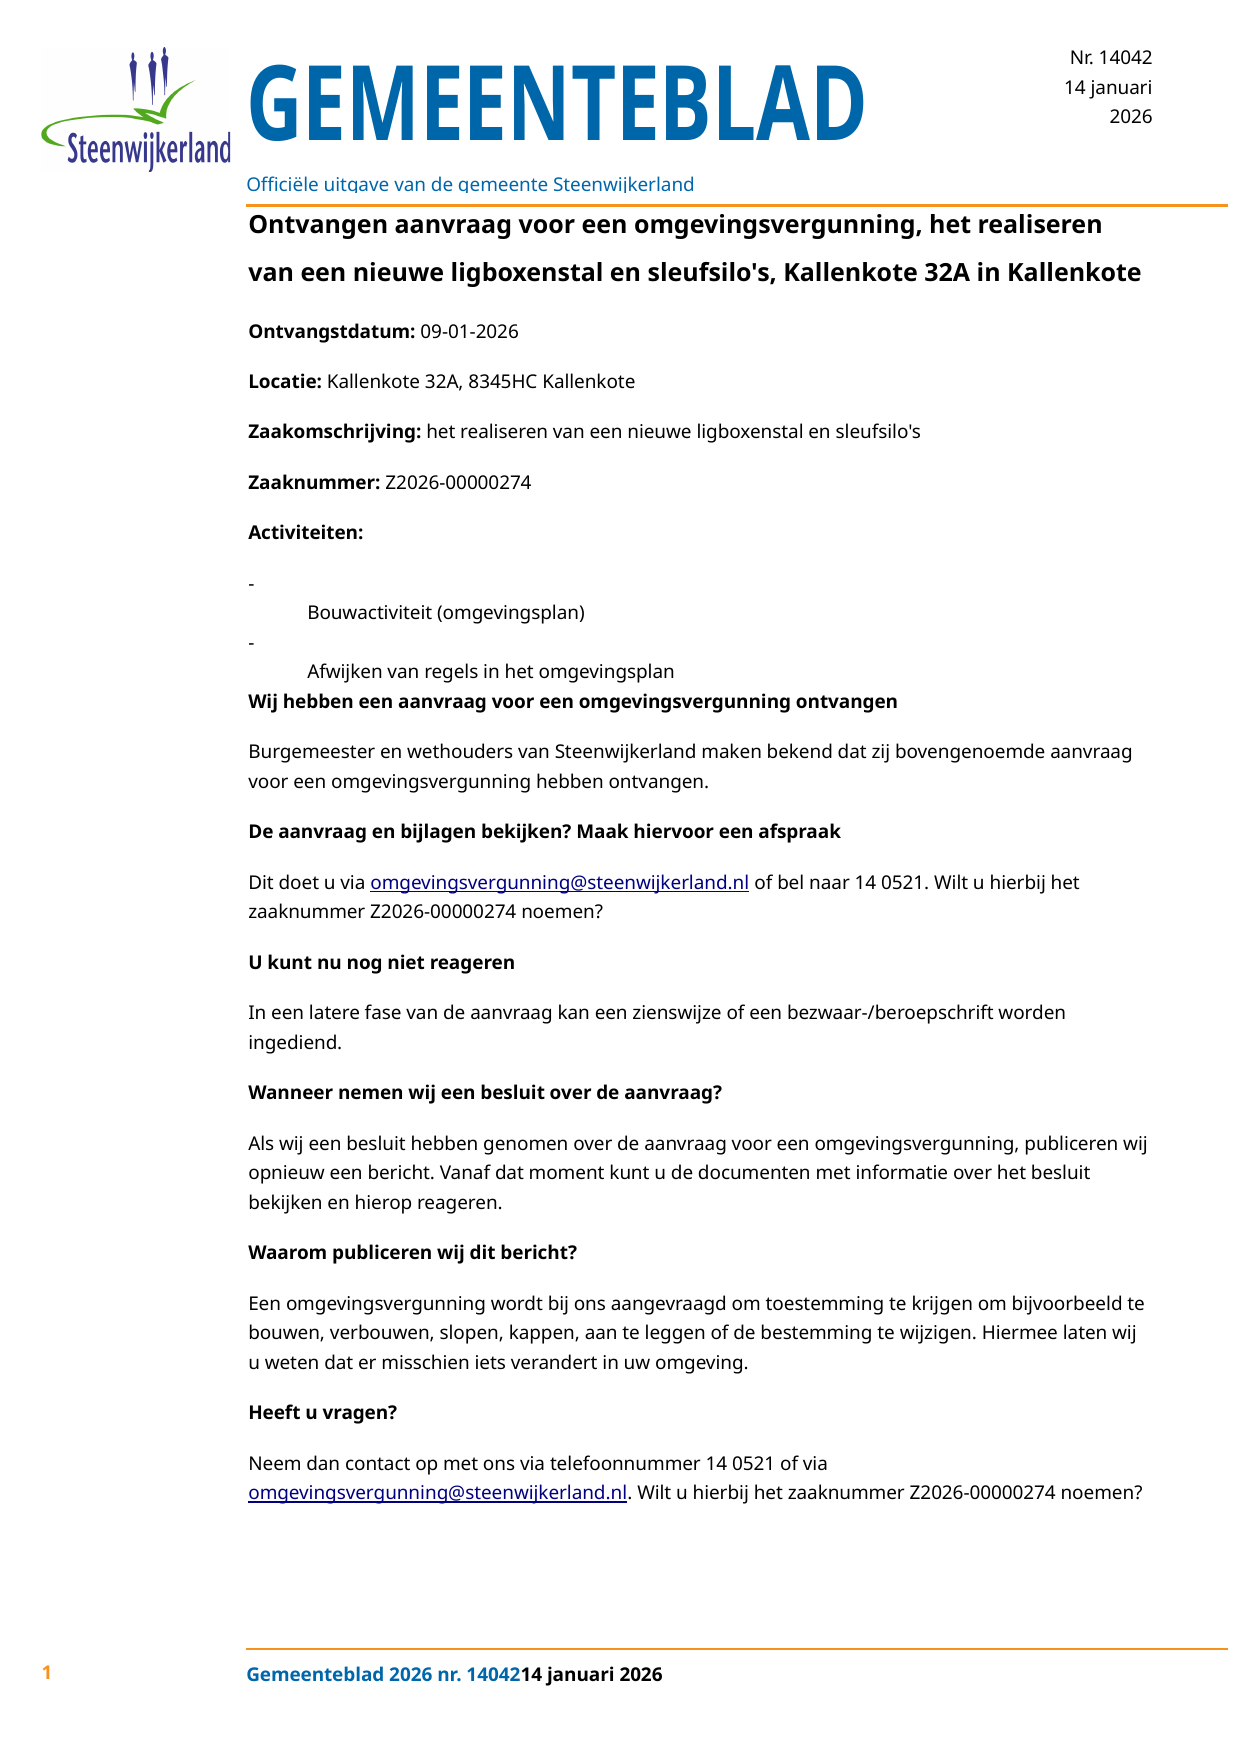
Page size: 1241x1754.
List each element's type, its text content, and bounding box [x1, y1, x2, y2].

text Ontvangstdatum: 09-01-2026 [248, 318, 1152, 344]
text Activiteiten: [248, 519, 1152, 545]
text U kunt nu nog niet reageren [248, 949, 1152, 975]
text De aanvraag en bijlagen bekijken? Maak hiervoor een afspraak [248, 819, 1152, 844]
text Wij hebben een aanvraag voor een omgevingsvergunning ontvangen [248, 688, 1152, 714]
text Als wij een besluit hebben genomen over de aanvraag voor een omgevingsvergunning, publiceren wij opnieuw een bericht. Vanaf dat moment kunt u de documenten met informatie over het besluit bekijken en hierop reageren. [248, 1130, 1152, 1215]
text Locatie: Kallenkote 32A, 8345HC Kallenkote [248, 368, 1152, 394]
list Afwijken van regels in het omgevingsplan [248, 659, 1152, 684]
text Ontvangen aanvraag voor een omgevingsvergunning, het realiseren van een nieuwe ligboxenstal en sleufsilo's, Kallenkote 32A in Kallenkote [248, 207, 1152, 288]
text Heeft u vragen? [248, 1399, 1152, 1425]
text Zaakomschrijving: het realiseren van een nieuwe ligboxenstal en sleufsilo's [248, 419, 1152, 444]
text Burgemeester en wethouders van Steenwijkerland maken bekend dat zij bovengenoemde aanvraag voor een omgevingsvergunning hebben ontvangen. [248, 739, 1152, 794]
text In een latere fase van de aanvraag kan een zienswijze of een bezwaar-/beroepschrift worden ingediend. [248, 999, 1152, 1055]
text Een omgevingsvergunning wordt bij ons aangevraagd om toestemming te krijgen om bijvoorbeeld te bouwen, verbouwen, slopen, kappen, aan te leggen of de bestemming te wijzigen. Hiermee laten wij u weten dat er misschien iets verandert in uw omgeving. [248, 1290, 1152, 1375]
text Wanneer nemen wij een besluit over de aanvraag? [248, 1079, 1152, 1105]
list Bouwactiviteit (omgevingsplan) [248, 599, 1152, 625]
text Waarom publiceren wij dit bericht? [248, 1239, 1152, 1265]
picture [41, 47, 231, 172]
text Dit doet u via omgevingsvergunning@steenwijkerland.nl of bel naar 14 0521. Wilt u hierbij het zaaknummer Z2026-00000274 noemen? [248, 869, 1152, 924]
text Neem dan contact op met ons via telefoonnummer 14 0521 of via omgevingsvergunning@steenwijkerland.nl. Wilt u hierbij het zaaknummer Z2026-00000274 noemen? [248, 1450, 1152, 1505]
text Zaaknummer: Z2026-00000274 [248, 469, 1152, 495]
